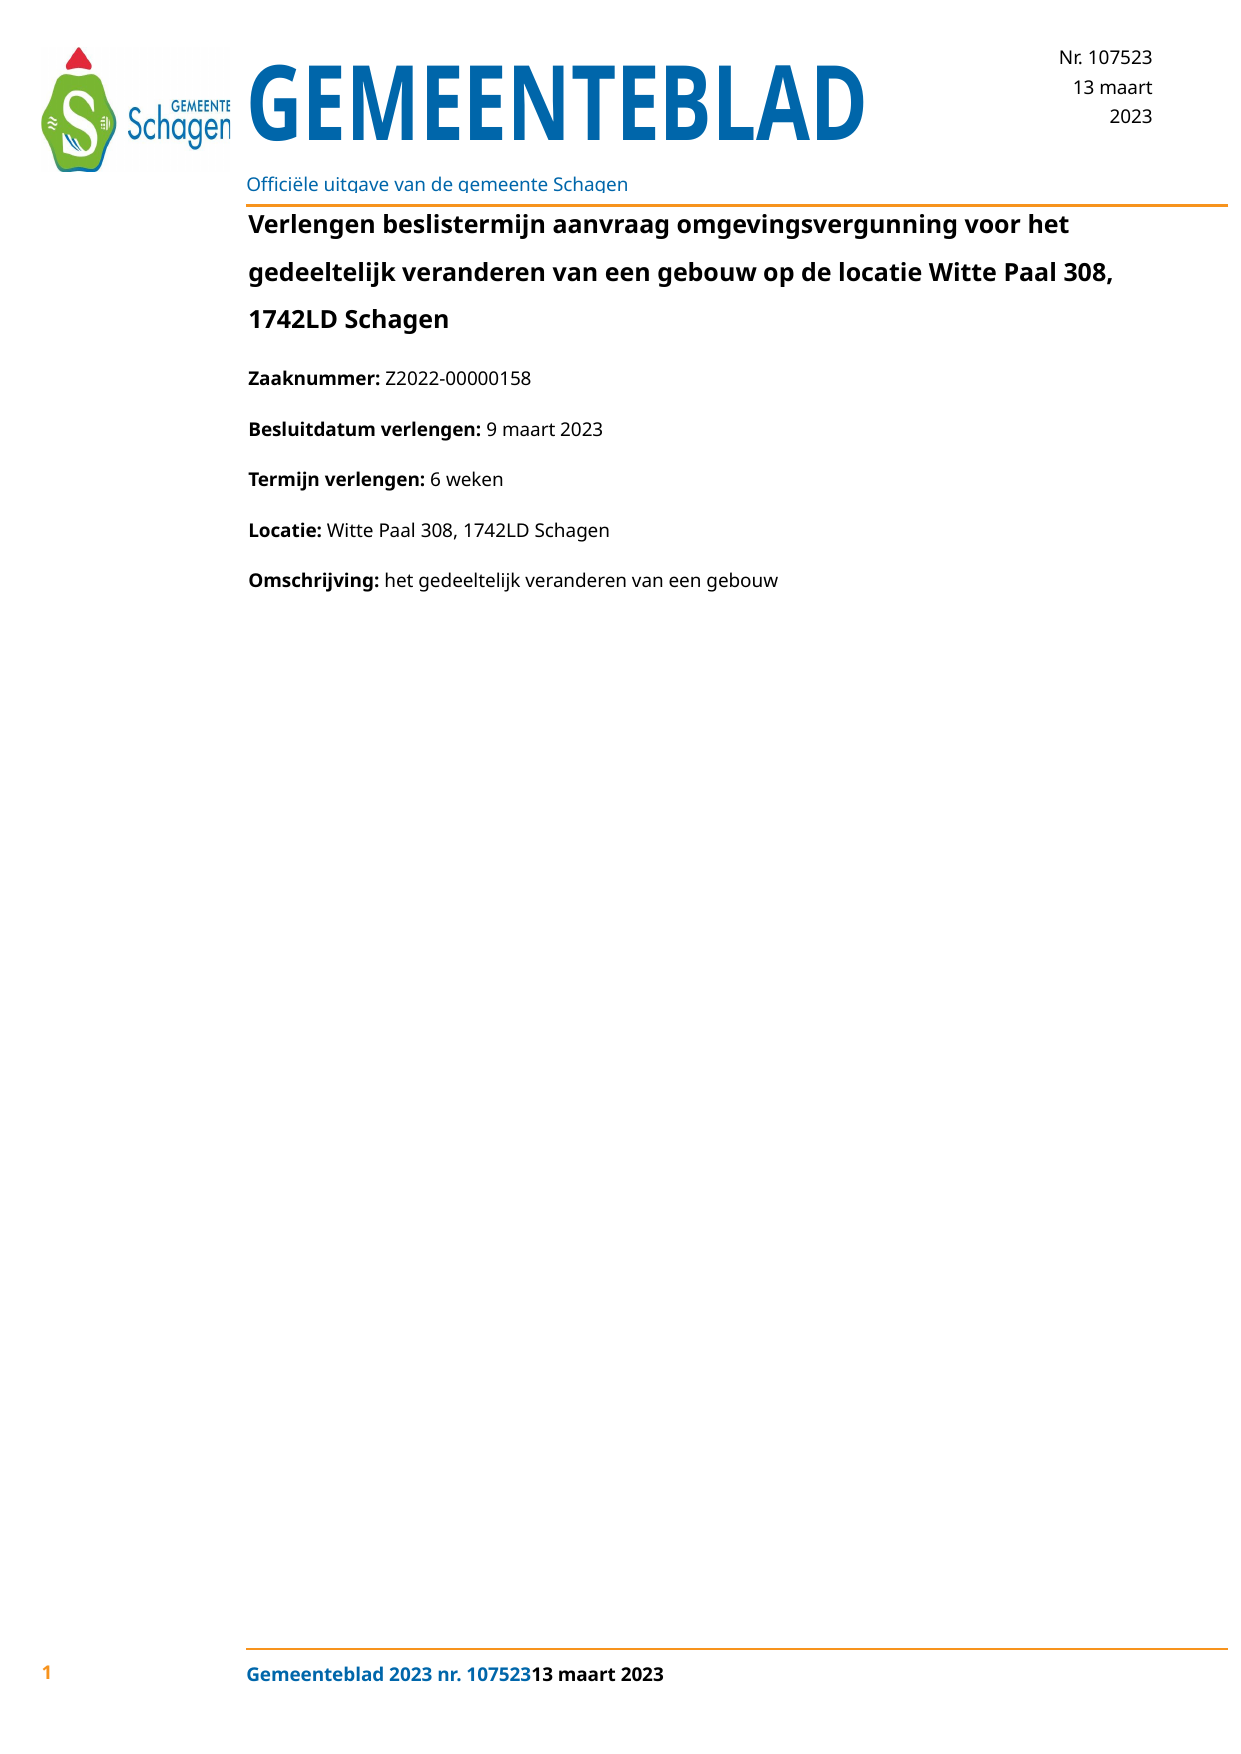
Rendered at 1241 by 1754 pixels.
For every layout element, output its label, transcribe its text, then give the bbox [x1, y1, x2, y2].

text Omschrijving: het gedeeltelijk veranderen van een gebouw [248, 567, 1152, 593]
text Zaaknummer: Z2022-00000158 [248, 366, 1152, 391]
text Termijn verlengen: 6 weken [248, 466, 1152, 492]
text Verlengen beslistermijn aanvraag omgevingsvergunning voor het gedeeltelijk veranderen van een gebouw op de locatie Witte Paal 308, 1742LD Schagen [248, 207, 1152, 336]
picture [41, 47, 231, 172]
text Locatie: Witte Paal 308, 1742LD Schagen [248, 517, 1152, 542]
text Besluitdatum verlengen: 9 maart 2023 [248, 416, 1152, 442]
